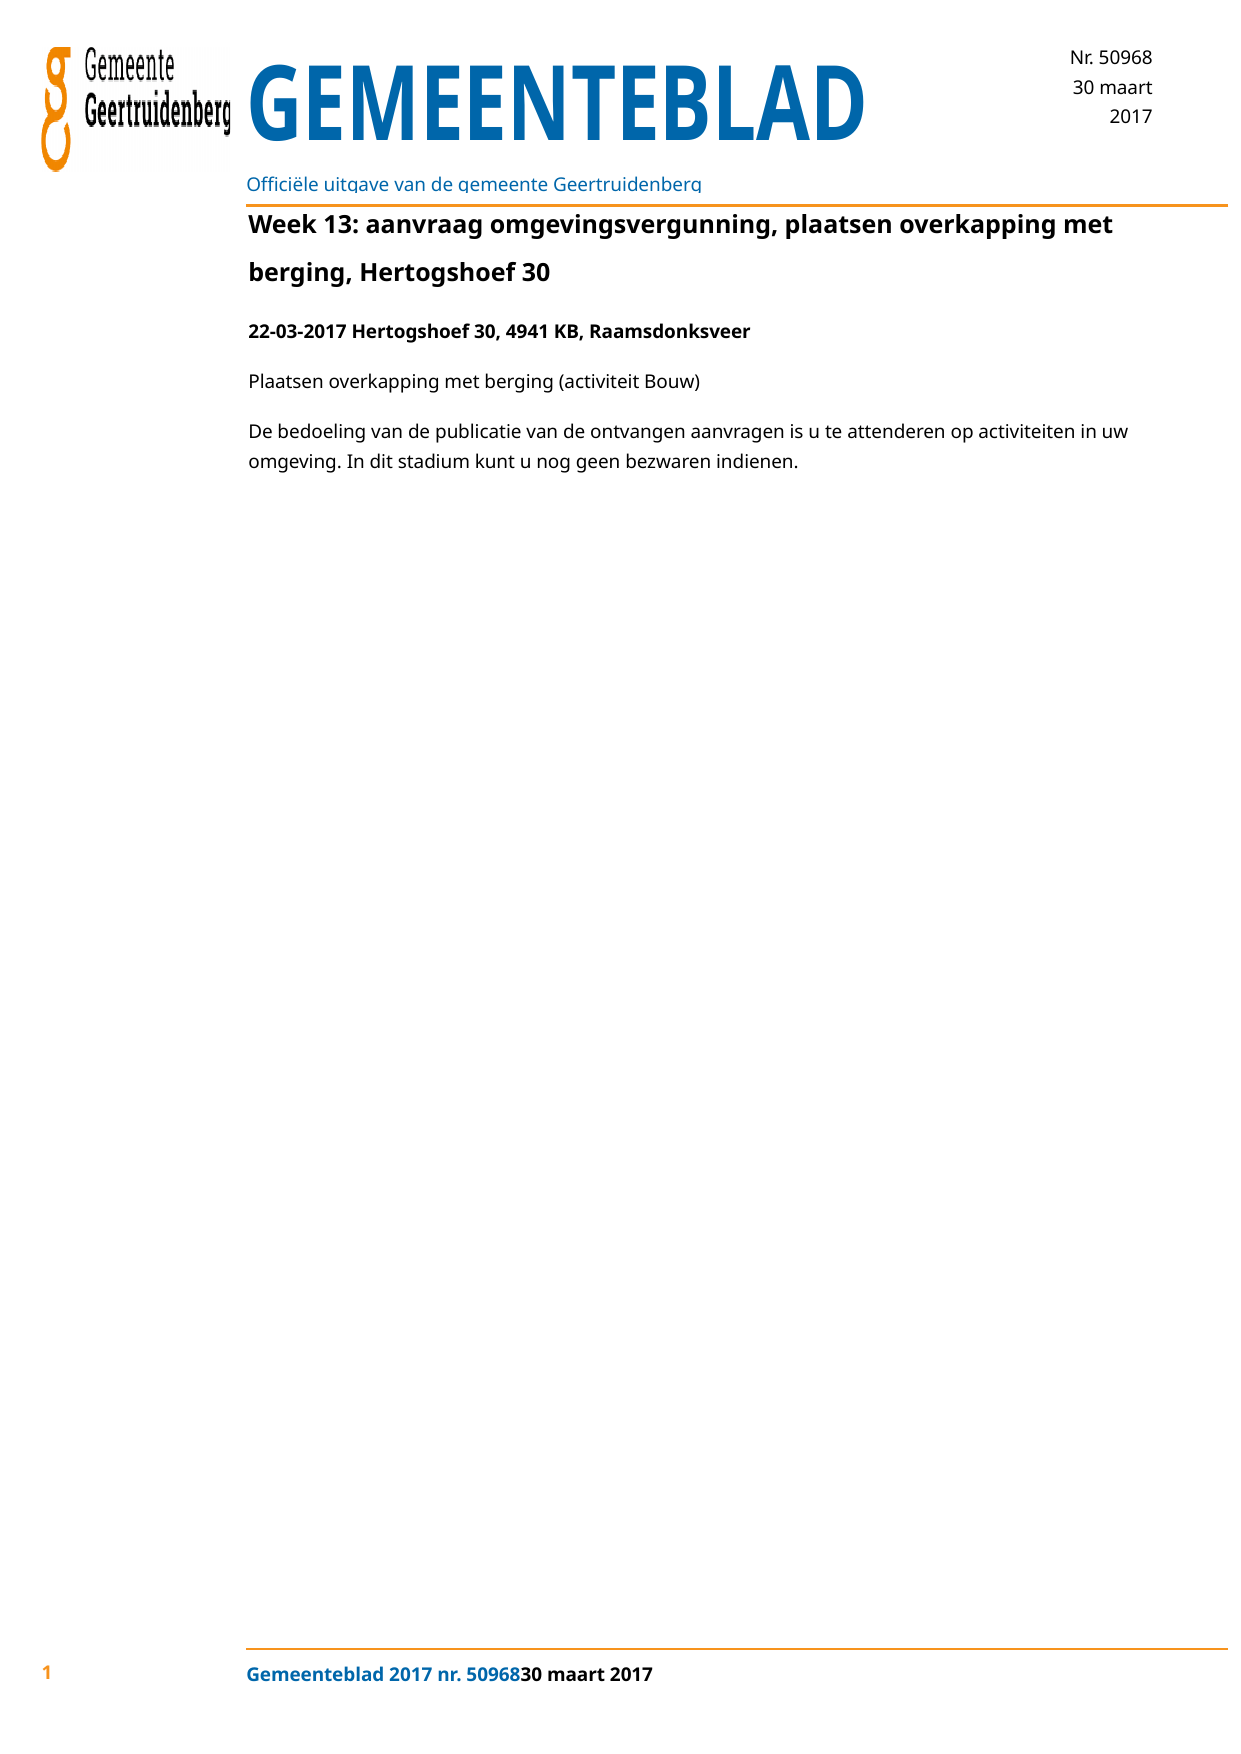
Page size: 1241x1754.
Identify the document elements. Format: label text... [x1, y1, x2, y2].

picture [41, 47, 231, 172]
text Week 13: aanvraag omgevingsvergunning, plaatsen overkapping met berging, Hertogshoef 30 [248, 207, 1152, 288]
text Plaatsen overkapping met berging (activiteit Bouw) [248, 368, 1152, 394]
text De bedoeling van de publicatie van de ontvangen aanvragen is u te attenderen op activiteiten in uw omgeving. In dit stadium kunt u nog geen bezwaren indienen. [248, 419, 1152, 474]
text 22-03-2017 Hertogshoef 30, 4941 KB, Raamsdonksveer [248, 318, 1152, 344]
